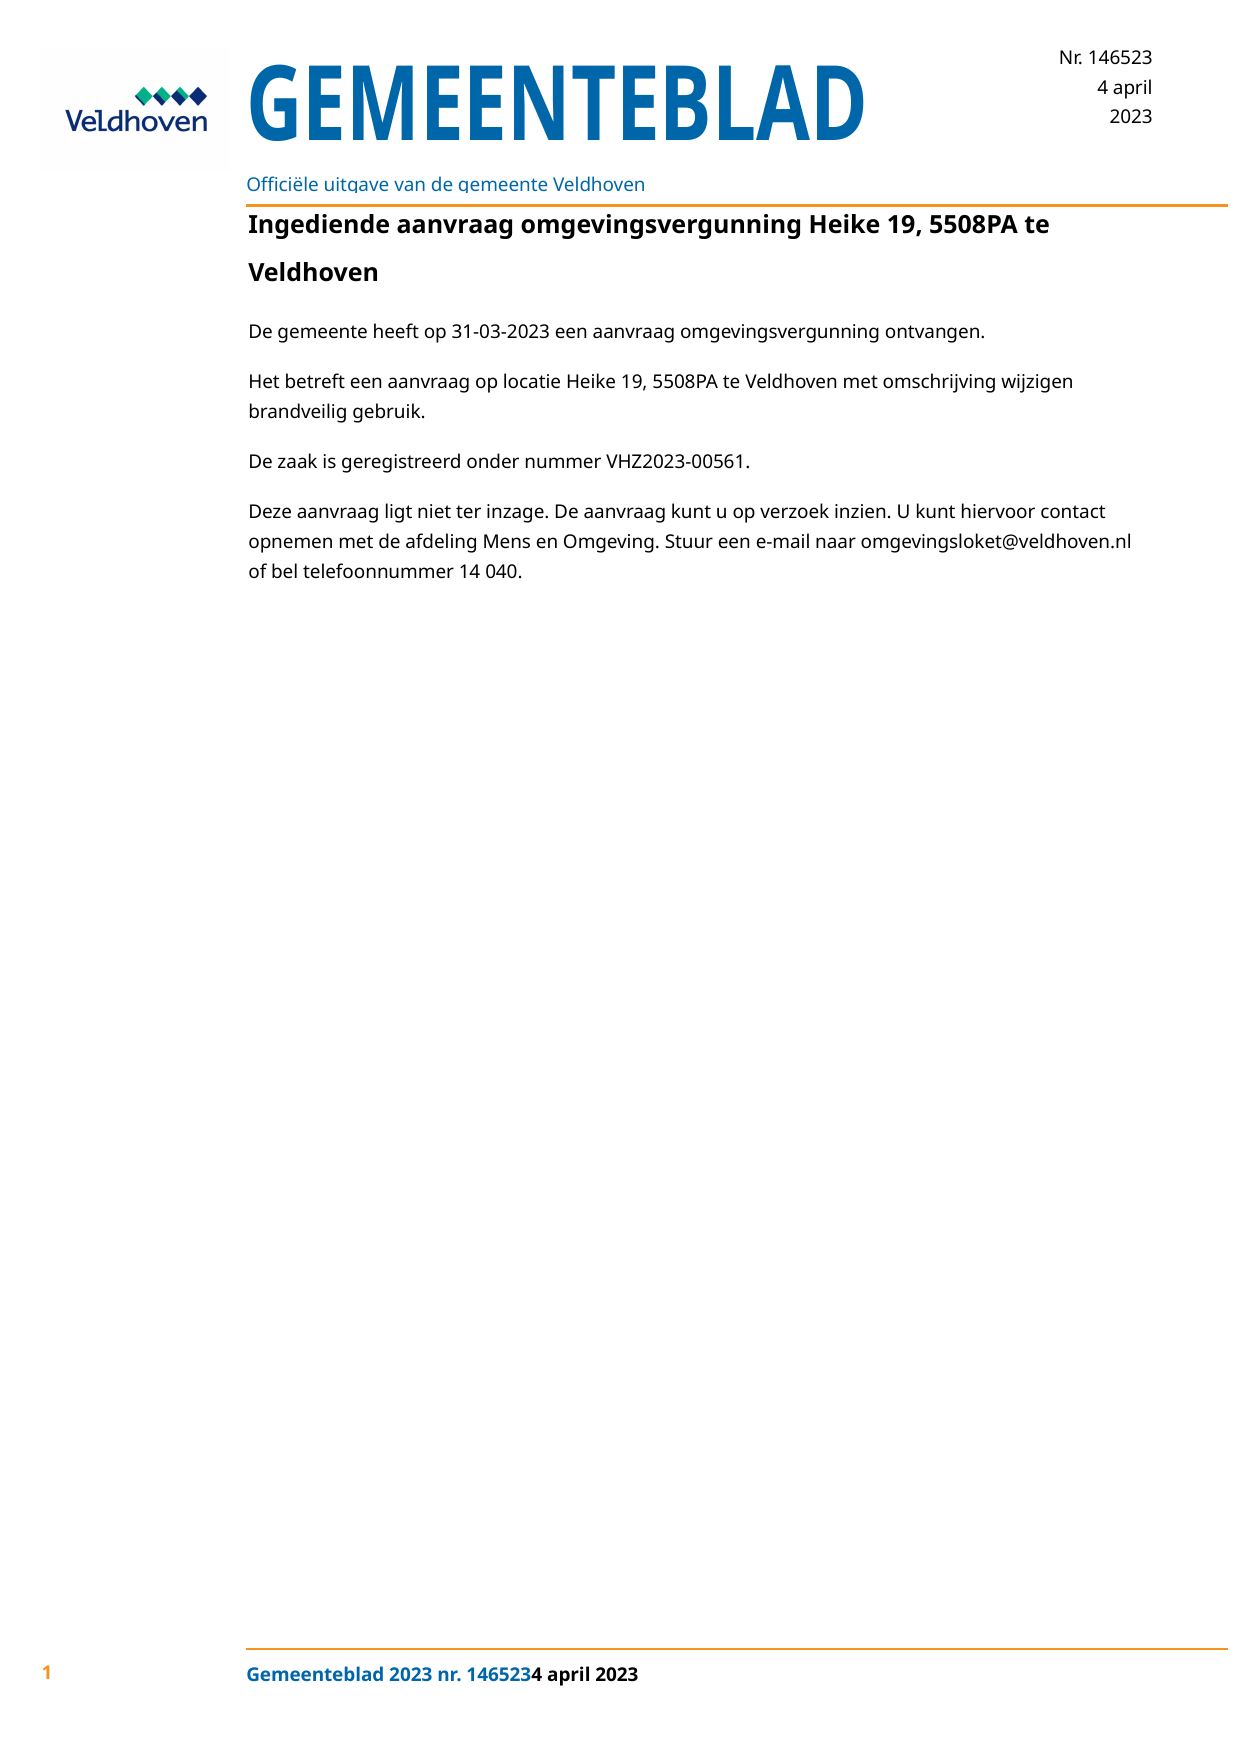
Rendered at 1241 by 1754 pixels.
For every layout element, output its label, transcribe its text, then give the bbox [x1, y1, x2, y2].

text De zaak is geregistreerd onder nummer VHZ2023-00561. [248, 448, 1152, 474]
picture [41, 47, 231, 172]
text Deze aanvraag ligt niet ter inzage. De aanvraag kunt u op verzoek inzien. U kunt hiervoor contact opnemen met de afdeling Mens en Omgeving. Stuur een e-mail naar omgevingsloket@veldhoven.nl of bel telefoonnummer 14 040. [248, 499, 1152, 584]
text Ingediende aanvraag omgevingsvergunning Heike 19, 5508PA te Veldhoven [248, 207, 1152, 288]
text De gemeente heeft op 31-03-2023 een aanvraag omgevingsvergunning ontvangen. [248, 318, 1152, 344]
text Het betreft een aanvraag op locatie Heike 19, 5508PA te Veldhoven met omschrijving wijzigen brandveilig gebruik. [248, 368, 1152, 424]
